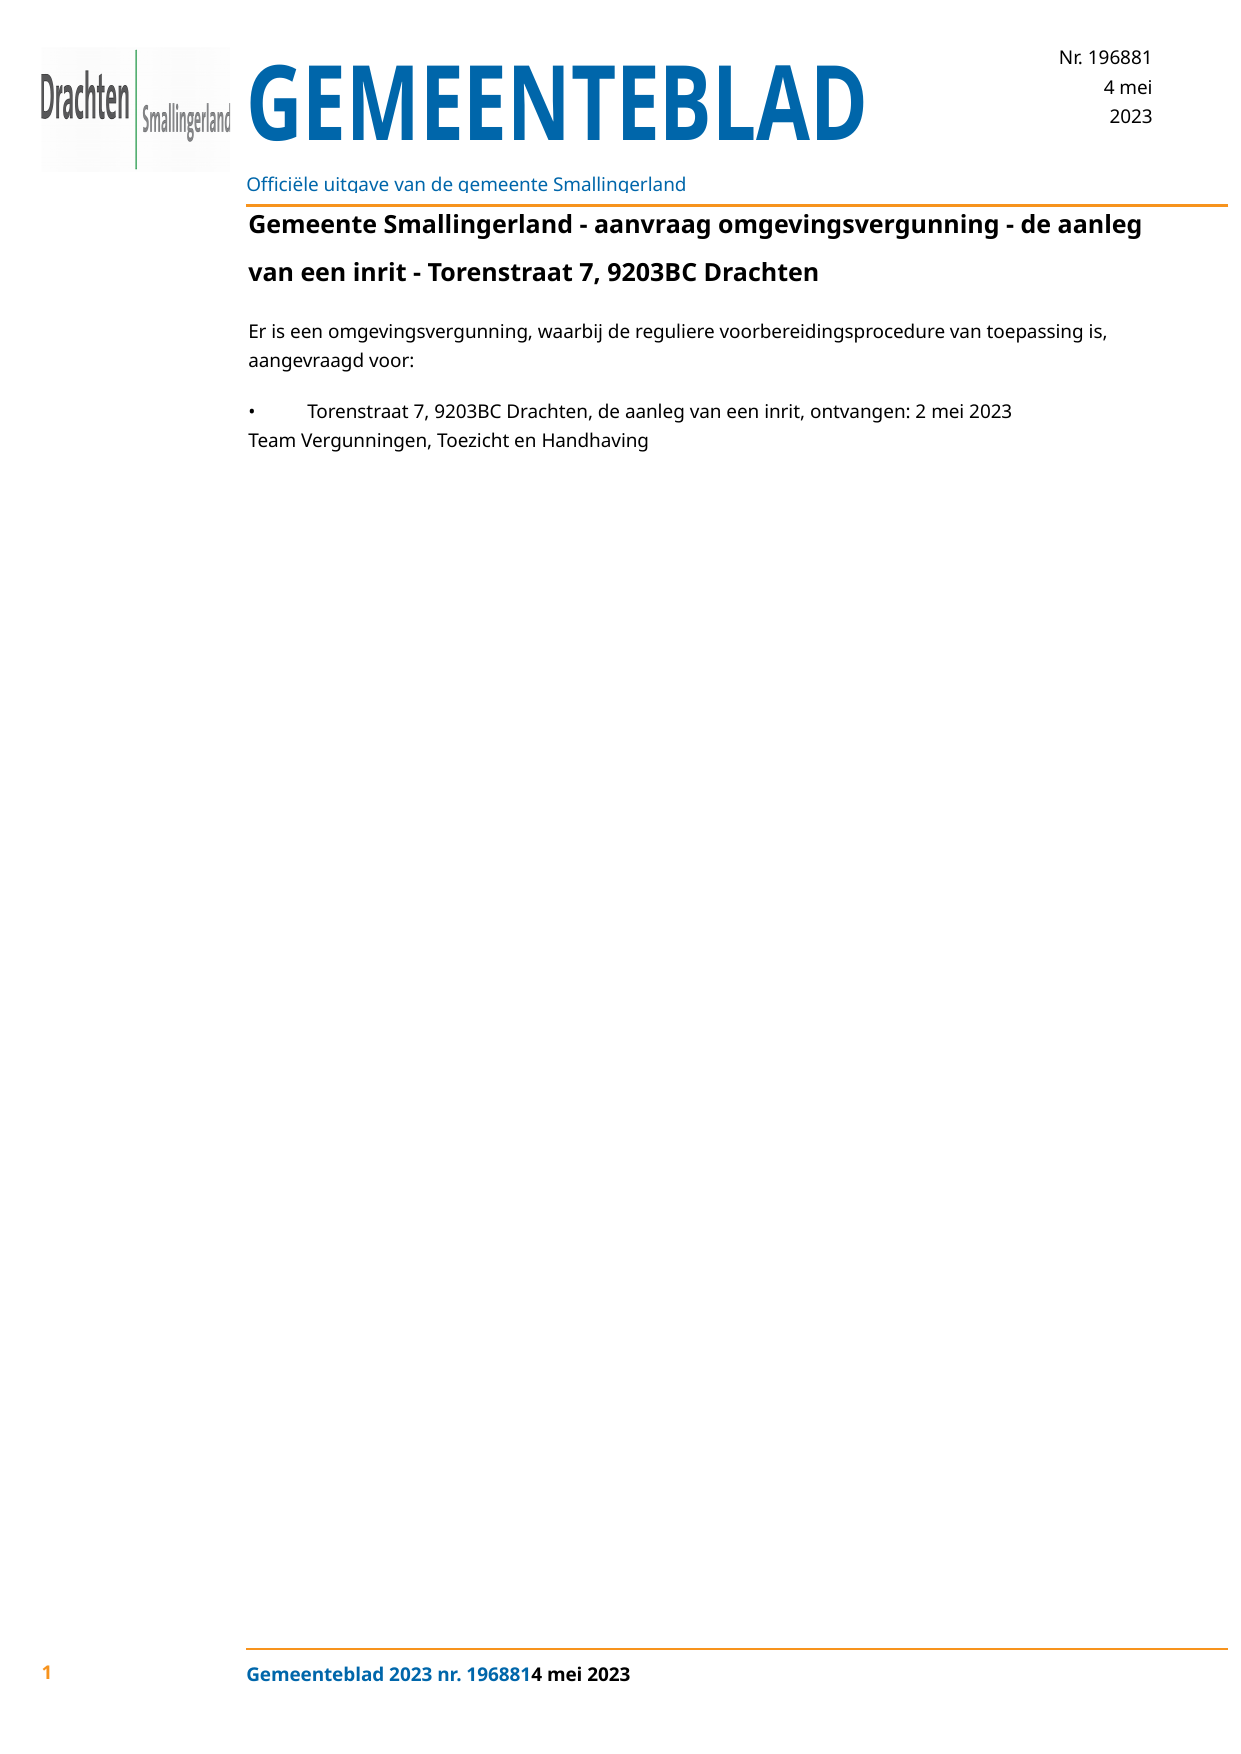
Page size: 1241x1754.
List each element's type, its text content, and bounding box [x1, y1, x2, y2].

text Er is een omgevingsvergunning, waarbij de reguliere voorbereidingsprocedure van toepassing is, aangevraagd voor: [248, 318, 1152, 373]
list Torenstraat 7, 9203BC Drachten, de aanleg van een inrit, ontvangen: 2 mei 2023 [248, 398, 1152, 424]
text Gemeente Smallingerland - aanvraag omgevingsvergunning - de aanleg van een inrit - Torenstraat 7, 9203BC Drachten [248, 207, 1152, 288]
picture [41, 47, 231, 172]
text Team Vergunningen, Toezicht en Handhaving [248, 427, 1152, 453]
